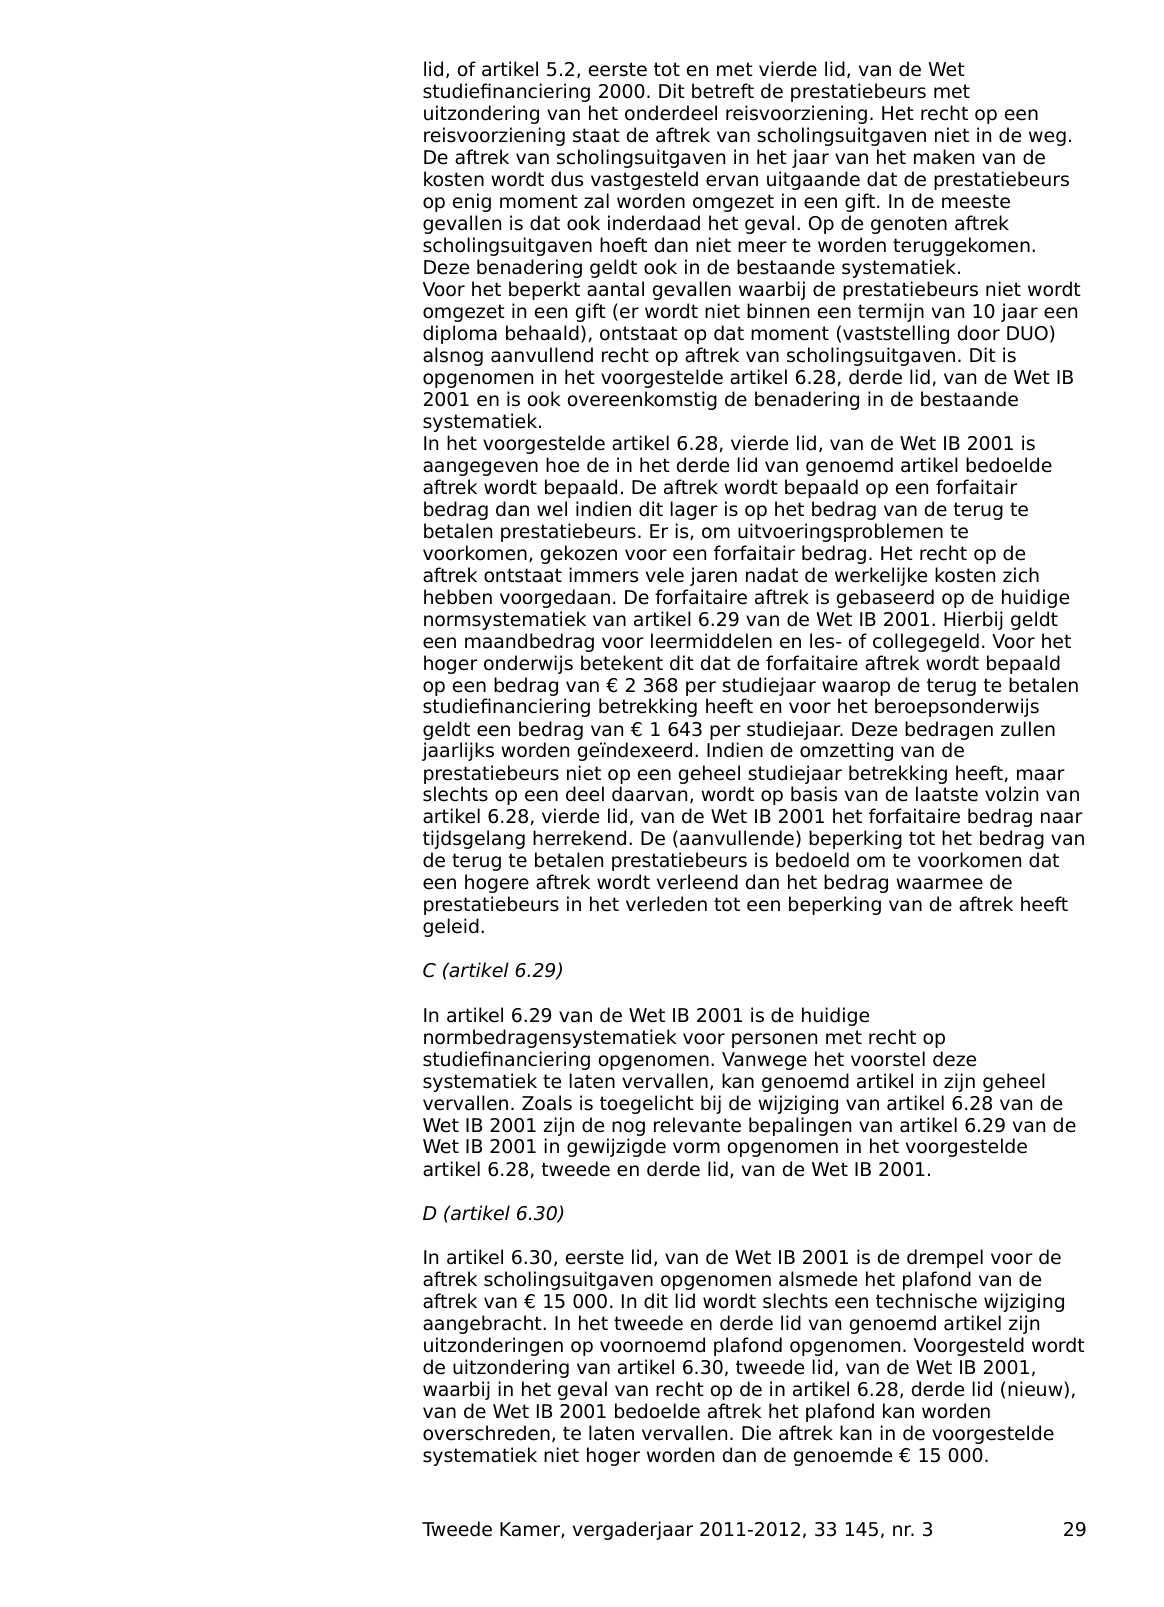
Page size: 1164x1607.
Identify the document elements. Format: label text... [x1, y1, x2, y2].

subtitle C (artikel 6.29) [422, 960, 1087, 982]
text Voor het beperkt aantal gevallen waarbij de prestatiebeurs niet wordt omgezet in een gift (er wordt niet binnen een termijn van 10 jaar een diploma behaald), ontstaat op dat moment (vaststelling door DUO) alsnog aanvullend recht op aftrek van scholingsuitgaven. Dit is opgenomen in het voorgestelde artikel 6.28, derde lid, van de Wet IB 2001 en is ook overeenkomstig de benadering in de bestaande systematiek. [422, 279, 1087, 433]
text In artikel 6.30, eerste lid, van de Wet IB 2001 is de drempel voor de aftrek scholingsuitgaven opgenomen alsmede het plafond van de aftrek van € 15 000. In dit lid wordt slechts een technische wijziging aangebracht. In het tweede en derde lid van genoemd artikel zijn uitzonderingen op voornoemd plafond opgenomen. Voorgesteld wordt de uitzondering van artikel 6.30, tweede lid, van de Wet IB 2001, waarbij in het geval van recht op de in artikel 6.28, derde lid (nieuw), van de Wet IB 2001 bedoelde aftrek het plafond kan worden overschreden, te laten vervallen. Die aftrek kan in de voorgestelde systematiek niet hoger worden dan de genoemde € 15 000. [422, 1247, 1087, 1467]
subtitle D (artikel 6.30) [422, 1203, 1087, 1224]
text In het voorgestelde artikel 6.28, vierde lid, van de Wet IB 2001 is aangegeven hoe de in het derde lid van genoemd artikel bedoelde aftrek wordt bepaald. De aftrek wordt bepaald op een forfaitair bedrag dan wel indien dit lager is op het bedrag van de terug te betalen prestatiebeurs. Er is, om uitvoeringsproblemen te voorkomen, gekozen voor een forfaitair bedrag. Het recht op de aftrek ontstaat immers vele jaren nadat de werkelijke kosten zich hebben voorgedaan. De forfaitaire aftrek is gebaseerd op de huidige normsystematiek van artikel 6.29 van de Wet IB 2001. Hierbij geldt een maandbedrag voor leermiddelen en les- of collegegeld. Voor het hoger onderwijs betekent dit dat de forfaitaire aftrek wordt bepaald op een bedrag van € 2 368 per studiejaar waarop de terug te betalen studiefinanciering betrekking heeft en voor het beroepsonderwijs geldt een bedrag van € 1 643 per studiejaar. Deze bedragen zullen jaarlijks worden geïndexeerd. Indien de omzetting van de prestatiebeurs niet op een geheel studiejaar betrekking heeft, maar slechts op een deel daarvan, wordt op basis van de laatste volzin van artikel 6.28, vierde lid, van de Wet IB 2001 het forfaitaire bedrag naar tijdsgelang herrekend. De (aanvullende) beperking tot het bedrag van de terug te betalen prestatiebeurs is bedoeld om te voorkomen dat een hogere aftrek wordt verleend dan het bedrag waarmee de prestatiebeurs in het verleden tot een beperking van de aftrek heeft geleid. [422, 433, 1087, 938]
text In artikel 6.29 van de Wet IB 2001 is de huidige normbedragensystematiek voor personen met recht op studiefinanciering opgenomen. Vanwege het voorstel deze systematiek te laten vervallen, kan genoemd artikel in zijn geheel vervallen. Zoals is toegelicht bij de wijziging van artikel 6.28 van de Wet IB 2001 zijn de nog relevante bepalingen van artikel 6.29 van de Wet IB 2001 in gewijzigde vorm opgenomen in het voorgestelde artikel 6.28, tweede en derde lid, van de Wet IB 2001. [422, 1004, 1087, 1180]
text lid, of artikel 5.2, eerste tot en met vierde lid, van de Wet studiefinanciering 2000. Dit betreft de prestatiebeurs met uitzondering van het onderdeel reisvoorziening. Het recht op een reisvoorziening staat de aftrek van scholingsuitgaven niet in de weg. De aftrek van scholingsuitgaven in het jaar van het maken van de kosten wordt dus vastgesteld ervan uitgaande dat de prestatiebeurs op enig moment zal worden omgezet in een gift. In de meeste gevallen is dat ook inderdaad het geval. Op de genoten aftrek scholingsuitgaven hoeft dan niet meer te worden teruggekomen. Deze benadering geldt ook in de bestaande systematiek. [422, 59, 1087, 279]
